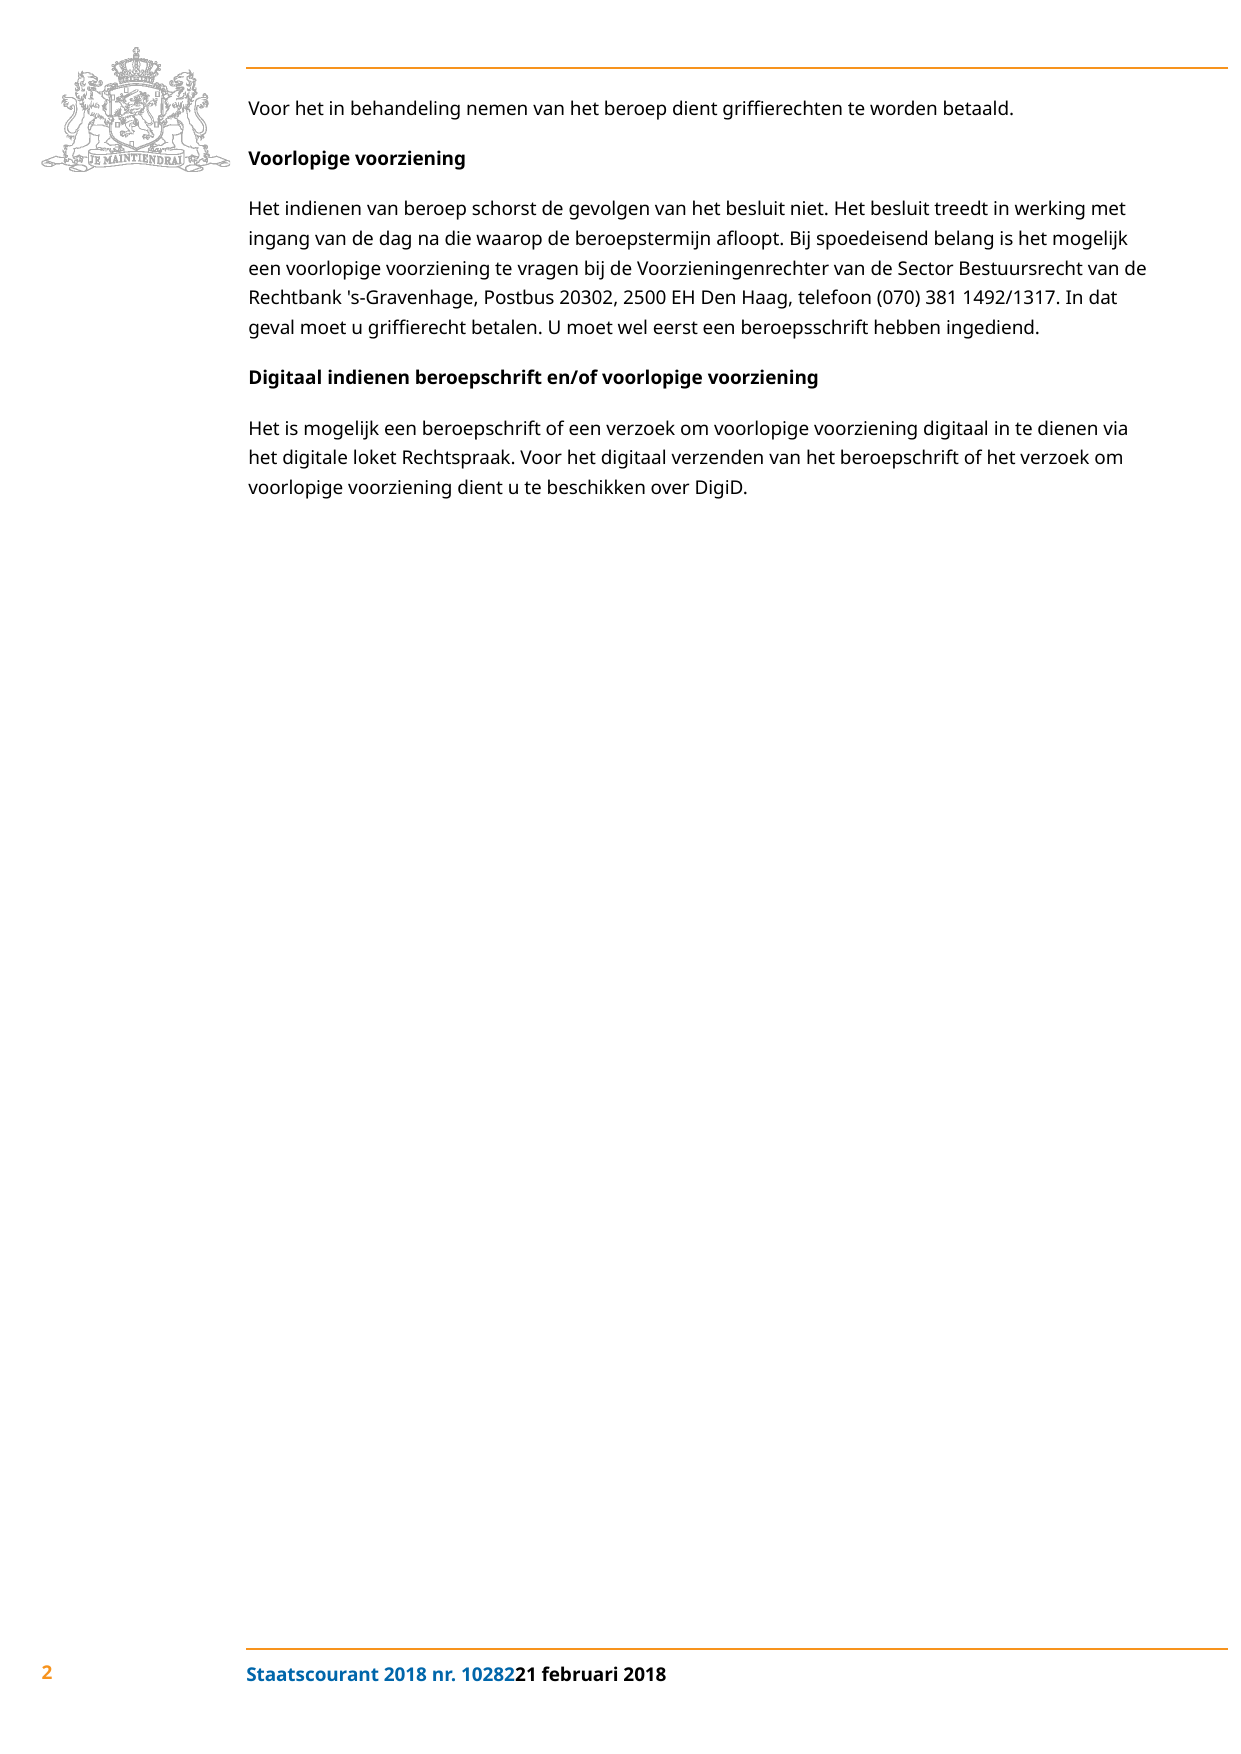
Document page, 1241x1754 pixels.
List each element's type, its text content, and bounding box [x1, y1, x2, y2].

text Het is mogelijk een beroepschrift of een verzoek om voorlopige voorziening digitaal in te dienen via het digitale loket Rechtspraak. Voor het digitaal verzenden van het beroepschrift of het verzoek om voorlopige voorziening dient u te beschikken over DigiD. [248, 415, 1152, 500]
picture [41, 47, 231, 172]
text Voor het in behandeling nemen van het beroep dient griffierechten te worden betaald. [248, 95, 1152, 121]
text Voorlopige voorziening [248, 145, 1152, 171]
text Het indienen van beroep schorst de gevolgen van het besluit niet. Het besluit treedt in werking met ingang van de dag na die waarop de beroepstermijn afloopt. Bij spoedeisend belang is het mogelijk een voorlopige voorziening te vragen bij de Voorzieningenrechter van de Sector Bestuursrecht van de Rechtbank 's-Gravenhage, Postbus 20302, 2500 EH Den Haag, telefoon (070) 381 1492/1317. In dat geval moet u griffierecht betalen. U moet wel eerst een beroepsschrift hebben ingediend. [248, 196, 1152, 340]
text Digitaal indienen beroepschrift en/of voorlopige voorziening [248, 364, 1152, 390]
